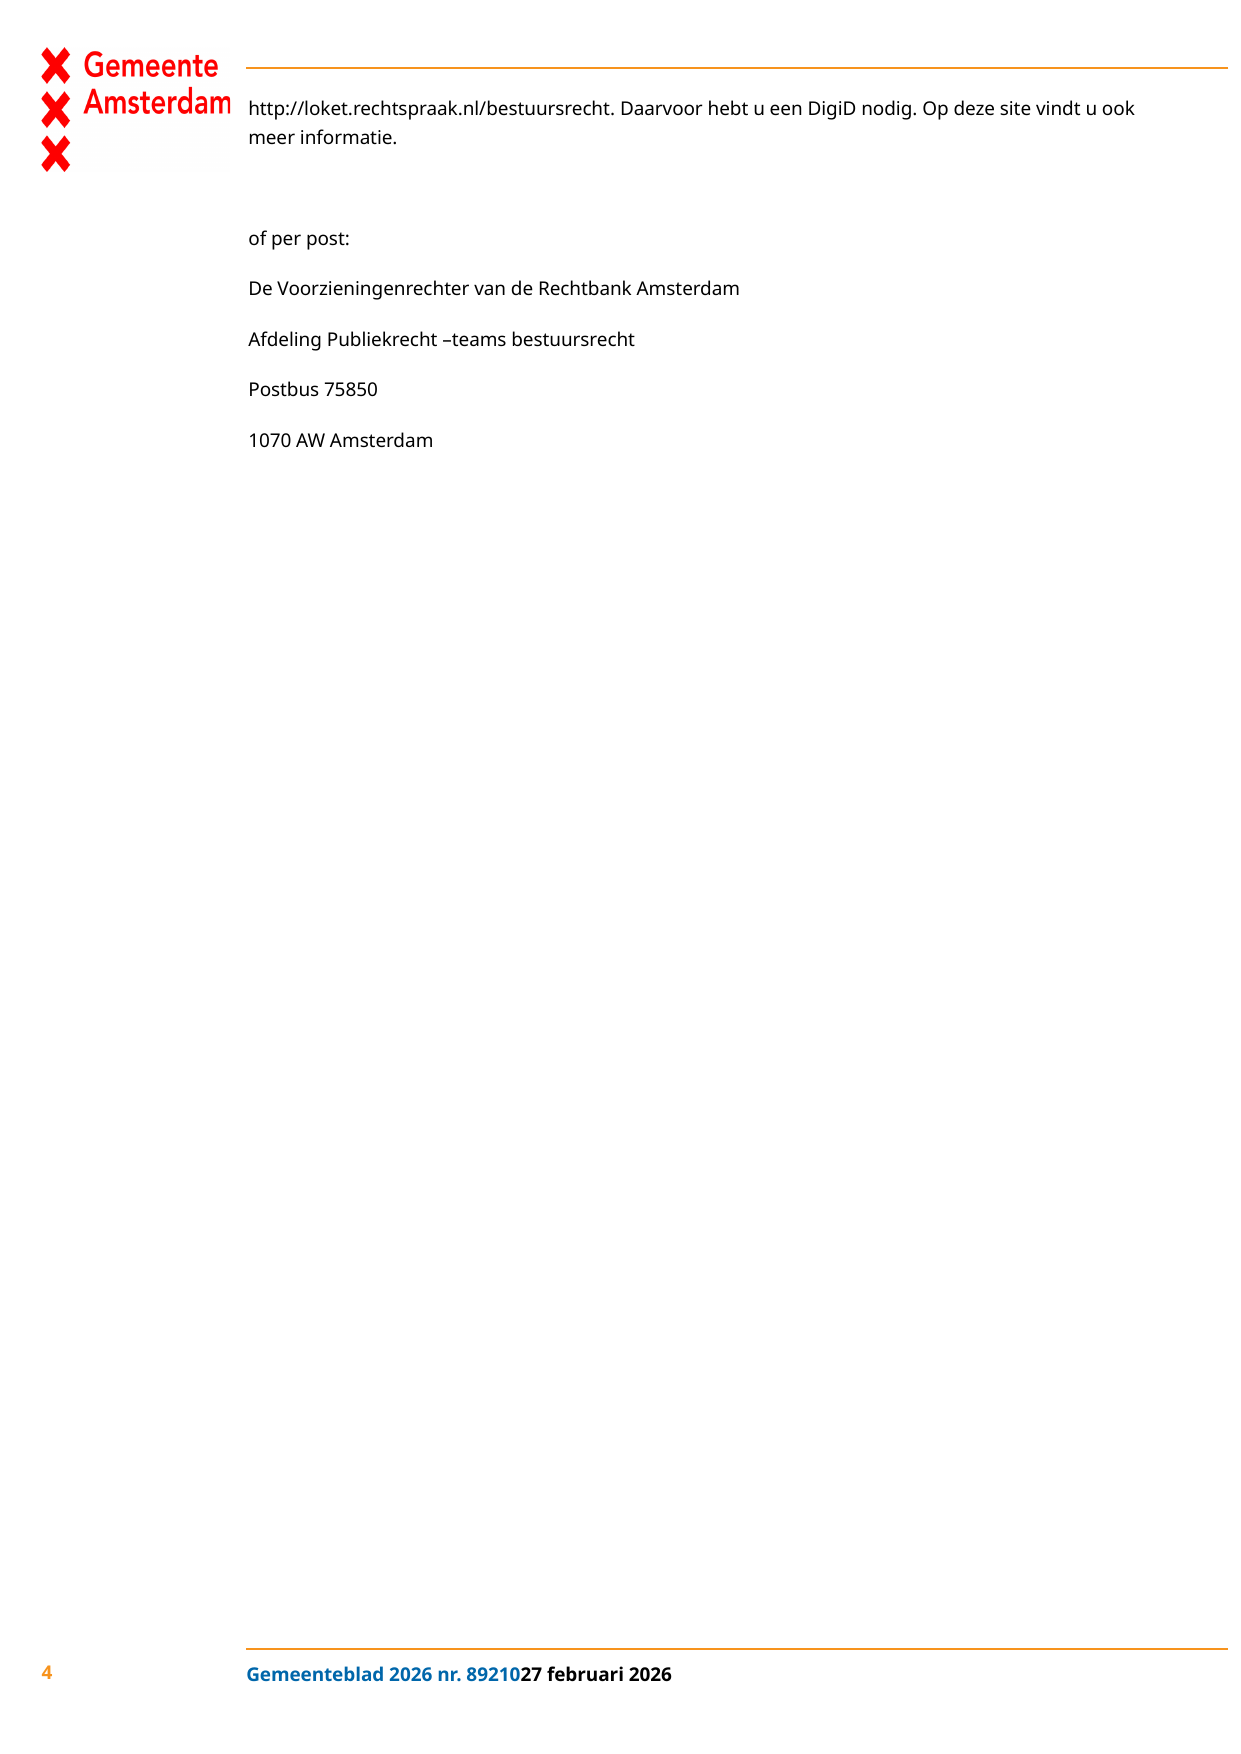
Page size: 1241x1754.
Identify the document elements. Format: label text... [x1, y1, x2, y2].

text 1070 AW Amsterdam [248, 427, 1152, 453]
picture [41, 47, 231, 172]
text http://loket.rechtspraak.nl/bestuursrecht. Daarvoor hebt u een DigiD nodig. Op deze site vindt u ook meer informatie. [248, 95, 1152, 150]
text Postbus 75850 [248, 376, 1152, 402]
text of per post: [248, 225, 1152, 251]
text De Voorzieningenrechter van de Rechtbank Amsterdam [248, 276, 1152, 301]
text Afdeling Publiekrecht –teams bestuursrecht [248, 326, 1152, 352]
